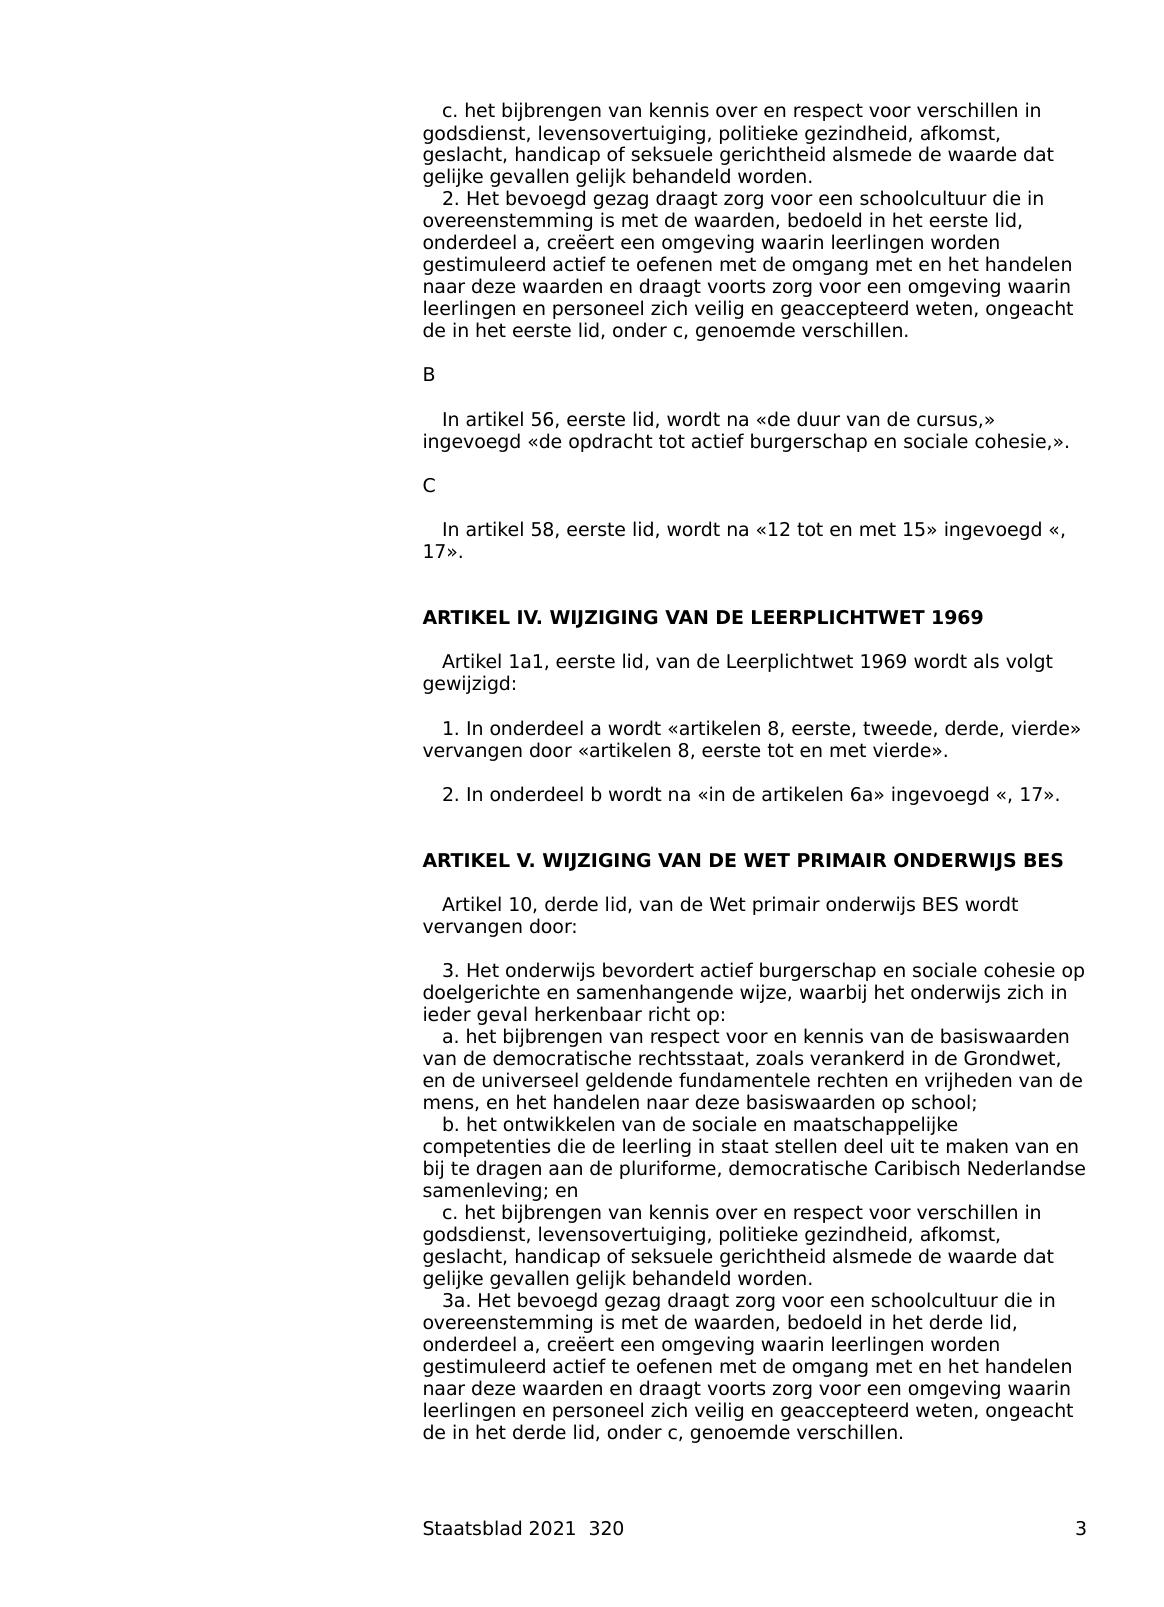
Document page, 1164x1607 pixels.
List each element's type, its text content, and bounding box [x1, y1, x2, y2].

text B [422, 364, 1087, 386]
text 2. Het bevoegd gezag draagt zorg voor een schoolcultuur die in overeenstemming is met de waarden, bedoeld in het eerste lid, onderdeel a, creëert een omgeving waarin leerlingen worden gestimuleerd actief te oefenen met de omgang met en het handelen naar deze waarden en draagt voorts zorg voor een omgeving waarin leerlingen en personeel zich veilig en geaccepteerd weten, ongeacht de in het eerste lid, onder c, genoemde verschillen. [422, 188, 1087, 342]
text Artikel 10, derde lid, van de Wet primair onderwijs BES wordt vervangen door: [422, 894, 1087, 938]
text 3. Het onderwijs bevordert actief burgerschap en sociale cohesie op doelgerichte en samenhangende wijze, waarbij het onderwijs zich in ieder geval herkenbaar richt op: [422, 960, 1087, 1026]
text 2. In onderdeel b wordt na «in de artikelen 6a» ingevoegd «, 17». [422, 784, 1087, 806]
text 3a. Het bevoegd gezag draagt zorg voor een schoolcultuur die in overeenstemming is met de waarden, bedoeld in het derde lid, onderdeel a, creëert een omgeving waarin leerlingen worden gestimuleerd actief te oefenen met de omgang met en het handelen naar deze waarden en draagt voorts zorg voor een omgeving waarin leerlingen en personeel zich veilig en geaccepteerd weten, ongeacht de in het derde lid, onder c, genoemde verschillen. [422, 1290, 1087, 1444]
text In artikel 58, eerste lid, wordt na «12 tot en met 15» ingevoegd «, 17». [422, 519, 1087, 563]
text 1. In onderdeel a wordt «artikelen 8, eerste, tweede, derde, vierde» vervangen door «artikelen 8, eerste tot en met vierde». [422, 717, 1087, 761]
subtitle ARTIKEL V. WIJZIGING VAN DE WET PRIMAIR ONDERWIJS BES [422, 850, 1087, 872]
text b. het ontwikkelen van de sociale en maatschappelijke competenties die de leerling in staat stellen deel uit te maken van en bij te dragen aan de pluriforme, democratische Caribisch Nederlandse samenleving; en [422, 1114, 1087, 1202]
text c. het bijbrengen van kennis over en respect voor verschillen in godsdienst, levensovertuiging, politieke gezindheid, afkomst, geslacht, handicap of seksuele gerichtheid alsmede de waarde dat gelijke gevallen gelijk behandeld worden. [422, 1202, 1087, 1290]
text In artikel 56, eerste lid, wordt na «de duur van de cursus,» ingevoegd «de opdracht tot actief burgerschap en sociale cohesie,». [422, 408, 1087, 452]
text C [422, 475, 1087, 497]
text a. het bijbrengen van respect voor en kennis van de basiswaarden van de democratische rechtsstaat, zoals verankerd in de Grondwet, en de universeel geldende fundamentele rechten en vrijheden van de mens, en het handelen naar deze basiswaarden op school; [422, 1026, 1087, 1114]
text Artikel 1a1, eerste lid, van de Leerplichtwet 1969 wordt als volgt gewijzigd: [422, 651, 1087, 695]
text c. het bijbrengen van kennis over en respect voor verschillen in godsdienst, levensovertuiging, politieke gezindheid, afkomst, geslacht, handicap of seksuele gerichtheid alsmede de waarde dat gelijke gevallen gelijk behandeld worden. [422, 100, 1087, 188]
subtitle ARTIKEL IV. WIJZIGING VAN DE LEERPLICHTWET 1969 [422, 607, 1087, 629]
